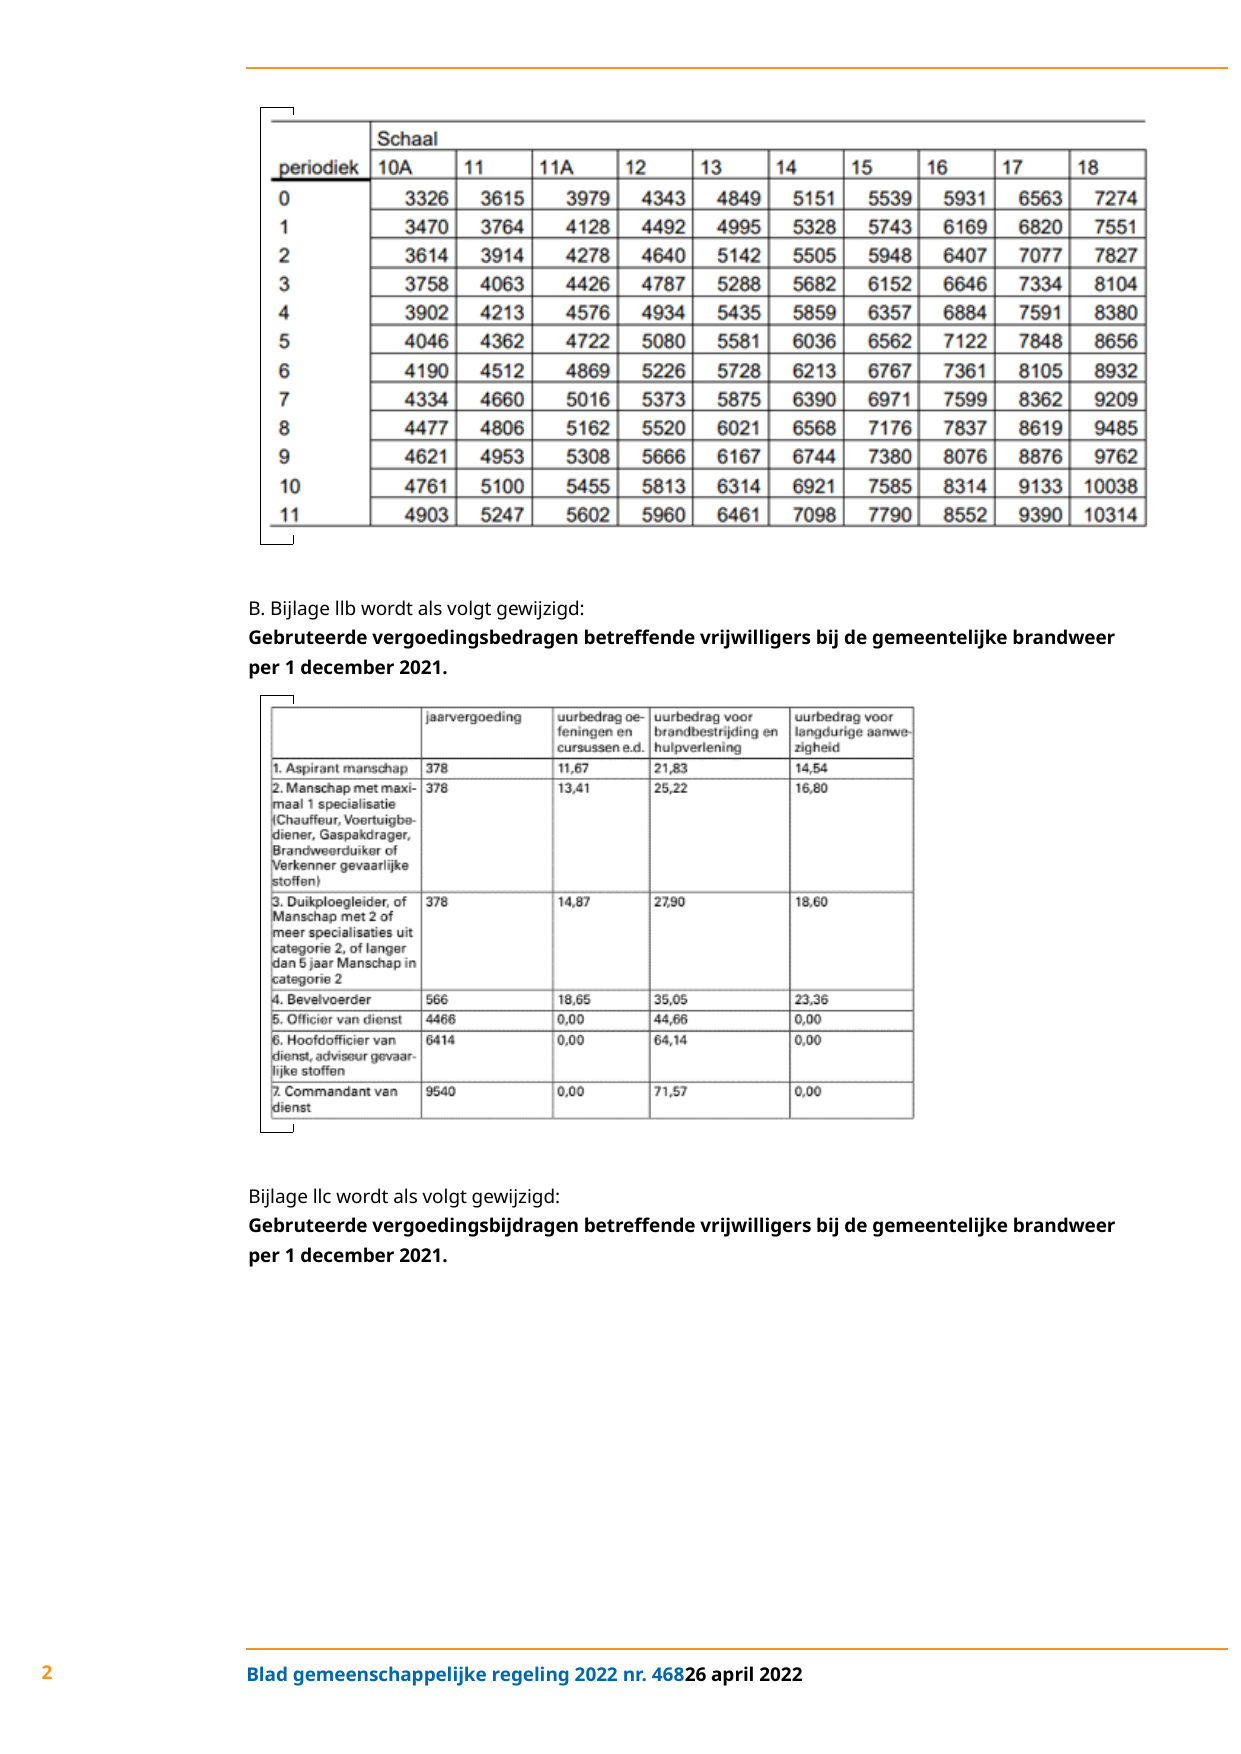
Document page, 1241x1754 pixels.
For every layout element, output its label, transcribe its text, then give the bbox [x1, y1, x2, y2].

text Gebruteerde vergoedingsbedragen betreffende vrijwilligers bij de gemeentelijke brandweer per 1 december 2021. [248, 624, 1152, 680]
text Gebruteerde vergoedingsbijdragen betreffende vrijwilligers bij de gemeentelijke brandweer per 1 december 2021. [248, 1213, 1152, 1268]
picture [268, 704, 919, 1124]
picture [41, 47, 231, 172]
picture [268, 115, 1155, 535]
text Bijlage llc wordt als volgt gewijzigd: [248, 1183, 1152, 1209]
text B. Bijlage llb wordt als volgt gewijzigd: [248, 595, 1152, 621]
